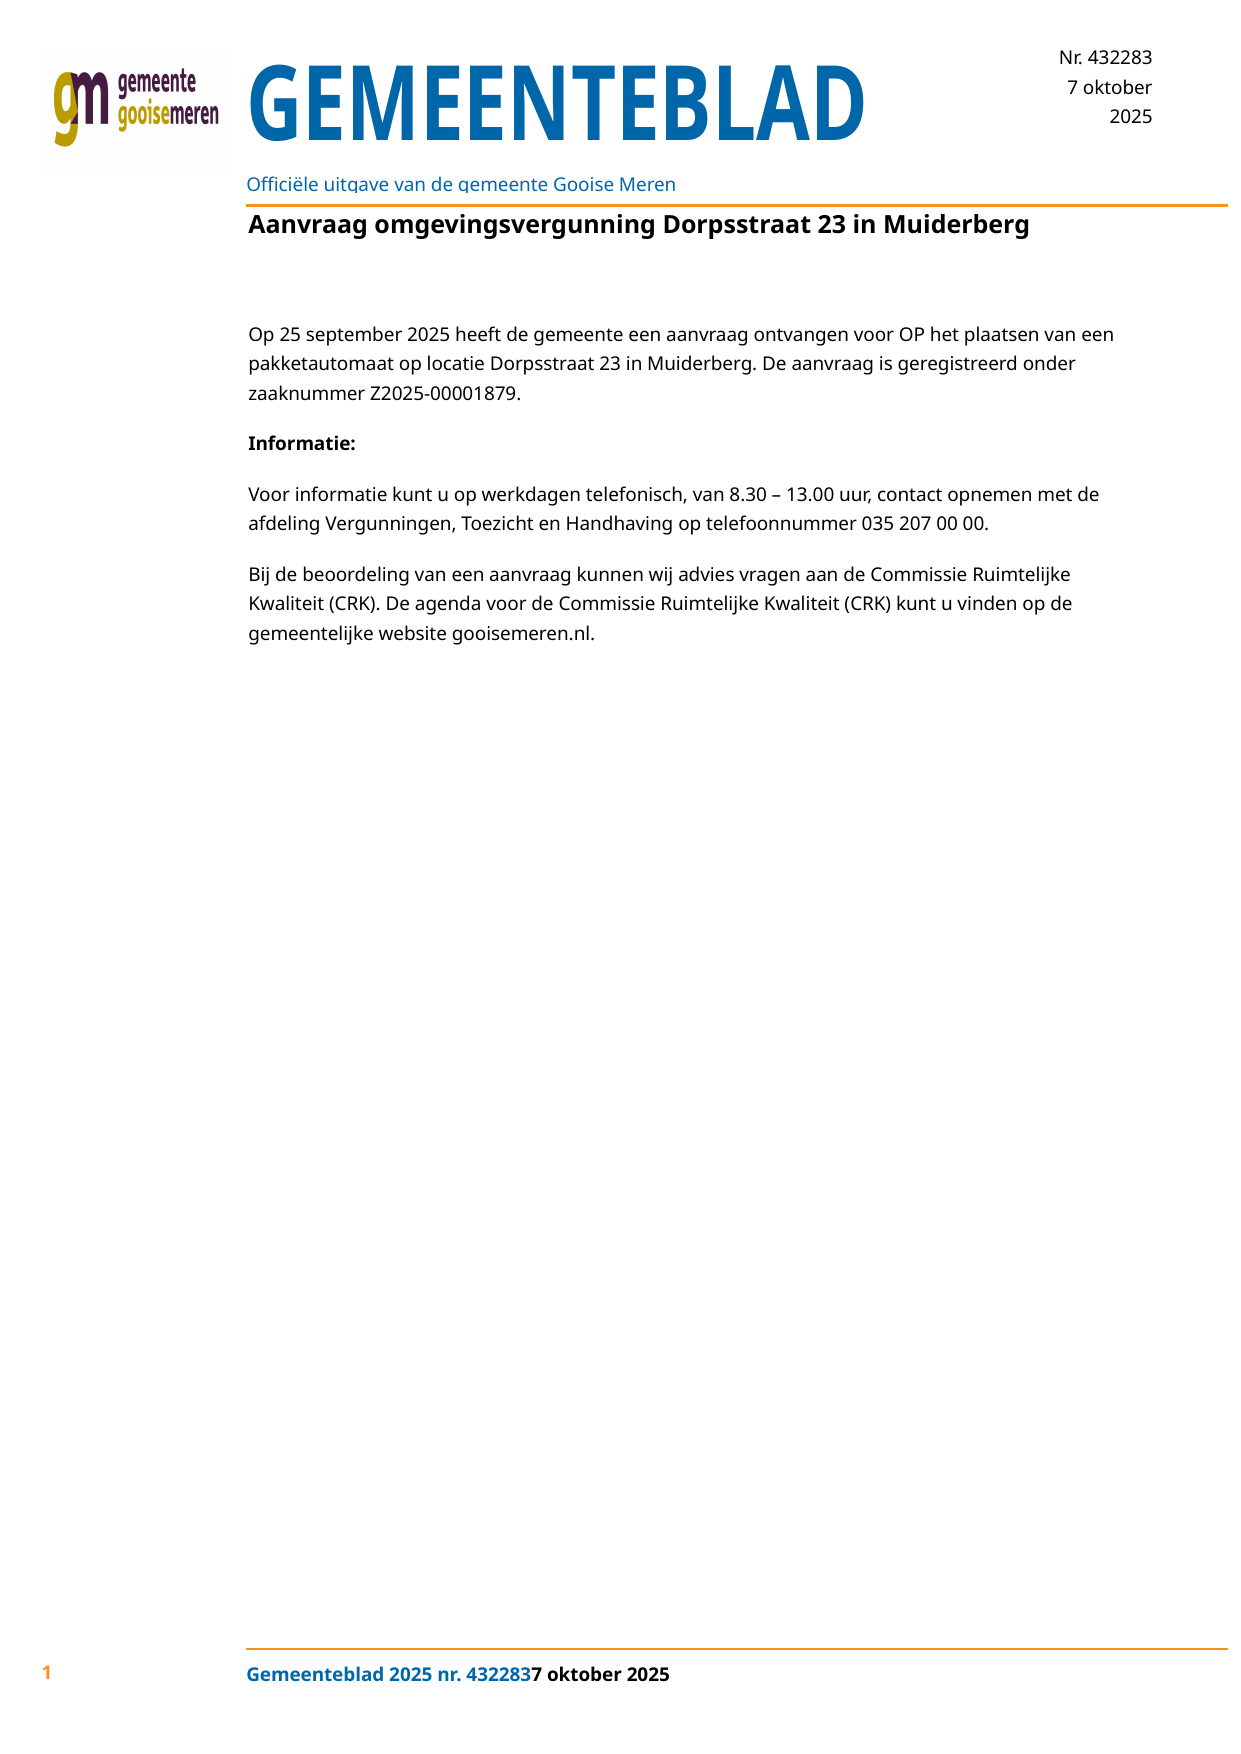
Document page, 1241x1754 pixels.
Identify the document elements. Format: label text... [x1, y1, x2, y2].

text Informatie: [248, 430, 1152, 456]
text Voor informatie kunt u op werkdagen telefonisch, van 8.30 – 13.00 uur, contact opnemen met de afdeling Vergunningen, Toezicht en Handhaving op telefoonnummer 035 207 00 00. [248, 481, 1152, 536]
picture [41, 47, 231, 172]
text Aanvraag omgevingsvergunning Dorpsstraat 23 in Muiderberg [248, 207, 1152, 241]
text Op 25 september 2025 heeft de gemeente een aanvraag ontvangen voor OP het plaatsen van een pakketautomaat op locatie Dorpsstraat 23 in Muiderberg. De aanvraag is geregistreerd onder zaaknummer Z2025-00001879. [248, 321, 1152, 406]
text Bij de beoordeling van een aanvraag kunnen wij advies vragen aan de Commissie Ruimtelijke Kwaliteit (CRK). De agenda voor de Commissie Ruimtelijke Kwaliteit (CRK) kunt u vinden op de gemeentelijke website gooisemeren.nl. [248, 561, 1152, 646]
